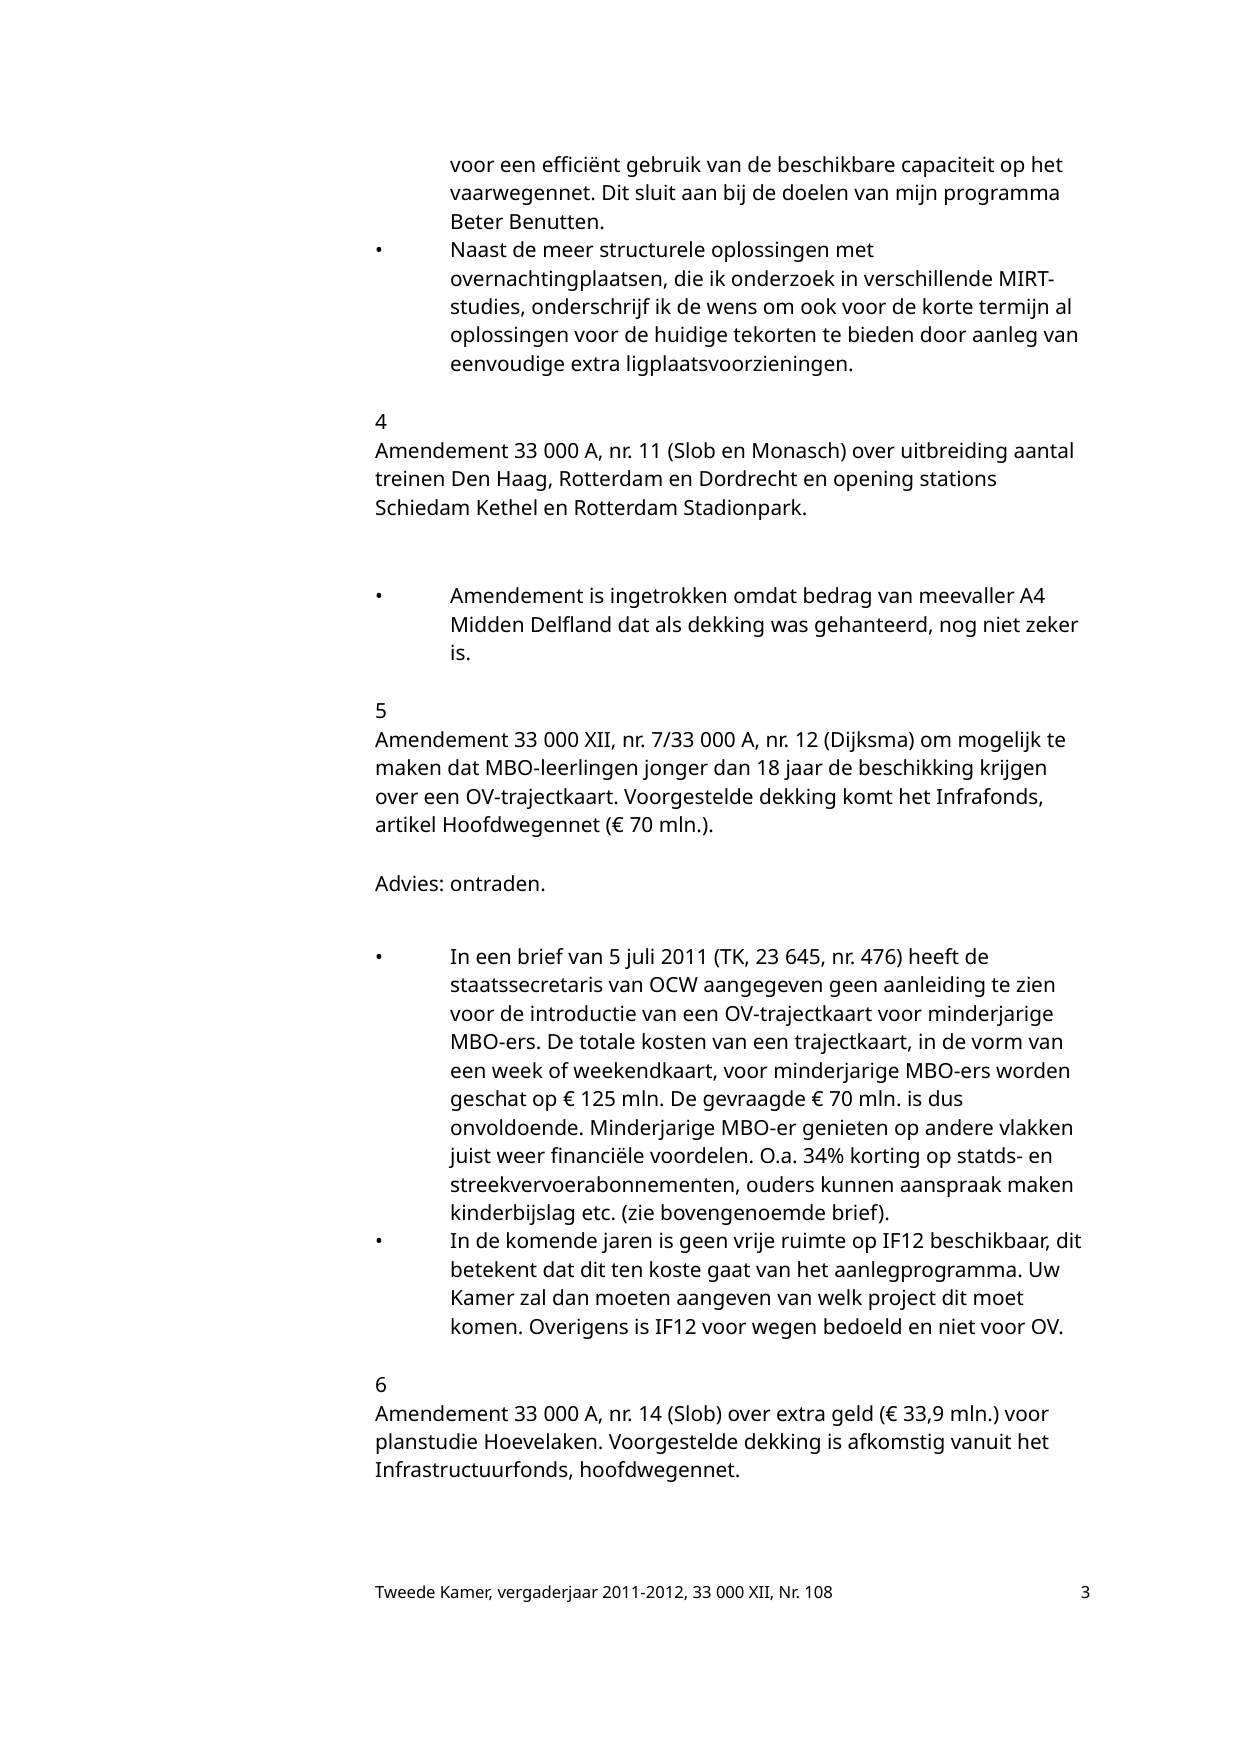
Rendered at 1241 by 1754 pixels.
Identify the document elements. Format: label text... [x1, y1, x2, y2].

list voor een efficiënt gebruik van de beschikbare capaciteit op het vaarwegennet. Dit sluit aan bij de doelen van mijn programma Beter Benutten. [375, 150, 1090, 235]
text 4 [375, 407, 1090, 436]
list In de komende jaren is geen vrije ruimte op IF12 beschikbaar, dit betekent dat dit ten koste gaat van het aanlegprogramma. Uw Kamer zal dan moeten aangeven van welk project dit moet komen. Overigens is IF12 voor wegen bedoeld en niet voor OV. [375, 1227, 1090, 1340]
list Naast de meer structurele oplossingen met overnachtingplaatsen, die ik onderzoek in verschillende MIRT-studies, onderschrijf ik de wens om ook voor de korte termijn al oplossingen voor de huidige tekorten te bieden door aanleg van eenvoudige extra ligplaatsvoorzieningen. [375, 235, 1090, 377]
text Amendement 33 000 A, nr. 11 (Slob en Monasch) over uitbreiding aantal treinen Den Haag, Rotterdam en Dordrecht en opening stations Schiedam Kethel en Rotterdam Stadionpark. [375, 436, 1090, 521]
text Amendement 33 000 XII, nr. 7/33 000 A, nr. 12 (Dijksma) om mogelijk te maken dat MBO-leerlingen jonger dan 18 jaar de beschikking krijgen over een OV-trajectkaart. Voorgestelde dekking komt het Infrafonds, artikel Hoofdwegennet (€ 70 mln.). [375, 725, 1090, 839]
text Advies: ontraden. [375, 869, 1090, 897]
list Amendement is ingetrokken omdat bedrag van meevaller A4 Midden Delfland dat als dekking was gehanteerd, nog niet zeker is. [375, 581, 1090, 667]
list In een brief van 5 juli 2011 (TK, 23 645, nr. 476) heeft de staatssecretaris van OCW aangegeven geen aanleiding te zien voor de introductie van een OV-trajectkaart voor minderjarige MBO-ers. De totale kosten van een trajectkaart, in de vorm van een week of weekendkaart, voor minderjarige MBO-ers worden geschat op € 125 mln. De gevraagde € 70 mln. is dus onvoldoende. Minderjarige MBO-er genieten op andere vlakken juist weer financiële voordelen. O.a. 34% korting op statds- en streekvervoerabonnementen, ouders kunnen aanspraak maken kinderbijslag etc. (zie bovengenoemde brief). [375, 942, 1090, 1227]
text 6 [375, 1370, 1090, 1399]
text Amendement 33 000 A, nr. 14 (Slob) over extra geld (€ 33,9 mln.) voor planstudie Hoevelaken. Voorgestelde dekking is afkomstig vanuit het Infrastructuurfonds, hoofdwegennet. [375, 1399, 1090, 1484]
text 5 [375, 697, 1090, 725]
